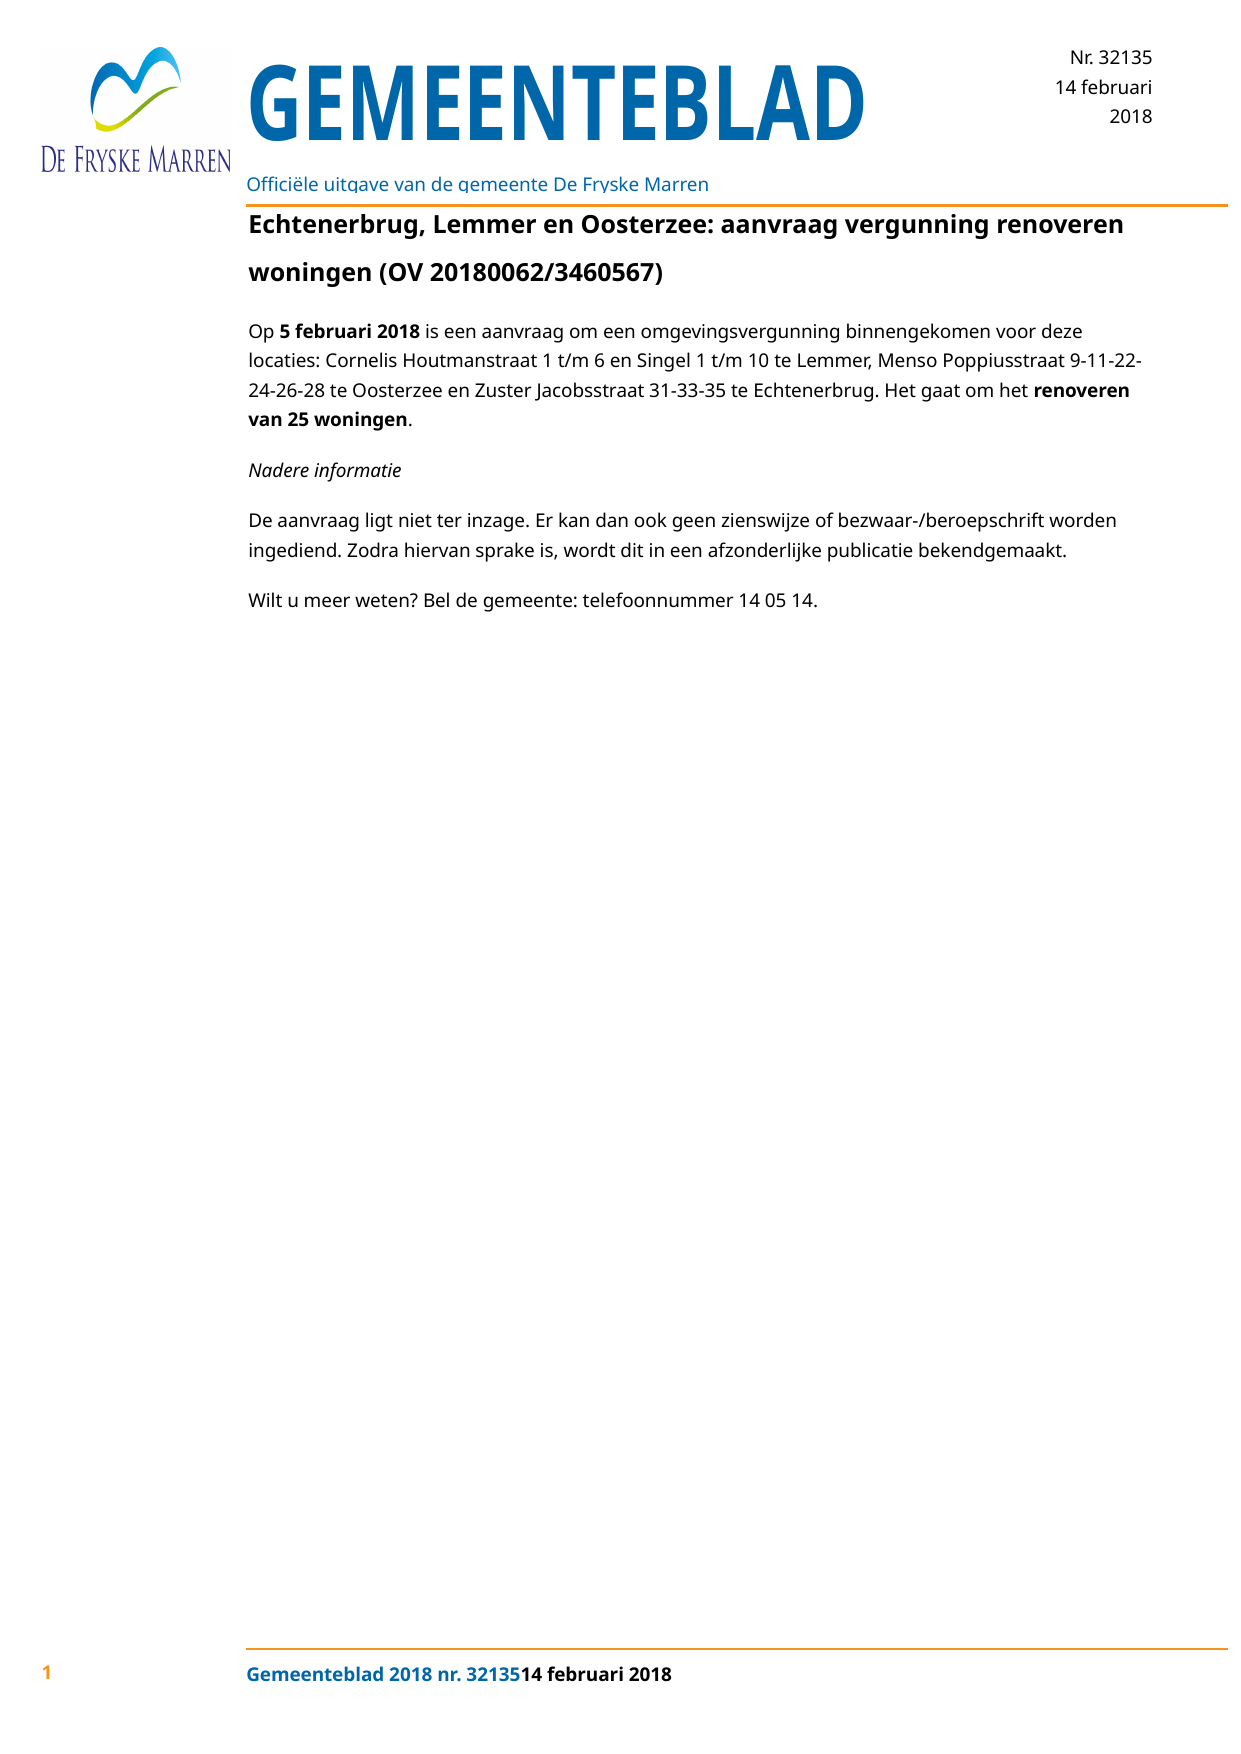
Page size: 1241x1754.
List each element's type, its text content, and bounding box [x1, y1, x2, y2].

text Wilt u meer weten? Bel de gemeente: telefoonnummer 14 05 14. [248, 587, 1152, 613]
text Op 5 februari 2018 is een aanvraag om een omgevingsvergunning binnengekomen voor deze locaties: Cornelis Houtmanstraat 1 t/m 6 en Singel 1 t/m 10 te Lemmer, Menso Poppiusstraat 9-11-22-24-26-28 te Oosterzee en Zuster Jacobsstraat 31-33-35 te Echtenerbrug. Het gaat om het renoveren van 25 woningen. [248, 318, 1152, 432]
text De aanvraag ligt niet ter inzage. Er kan dan ook geen zienswijze of bezwaar-/beroepschrift worden ingediend. Zodra hiervan sprake is, wordt dit in een afzonderlijke publicatie bekendgemaakt. [248, 507, 1152, 563]
text Nadere informatie [248, 457, 1152, 483]
text Echtenerbrug, Lemmer en Oosterzee: aanvraag vergunning renoveren woningen (OV 20180062/3460567) [248, 207, 1152, 288]
picture [41, 47, 231, 172]
